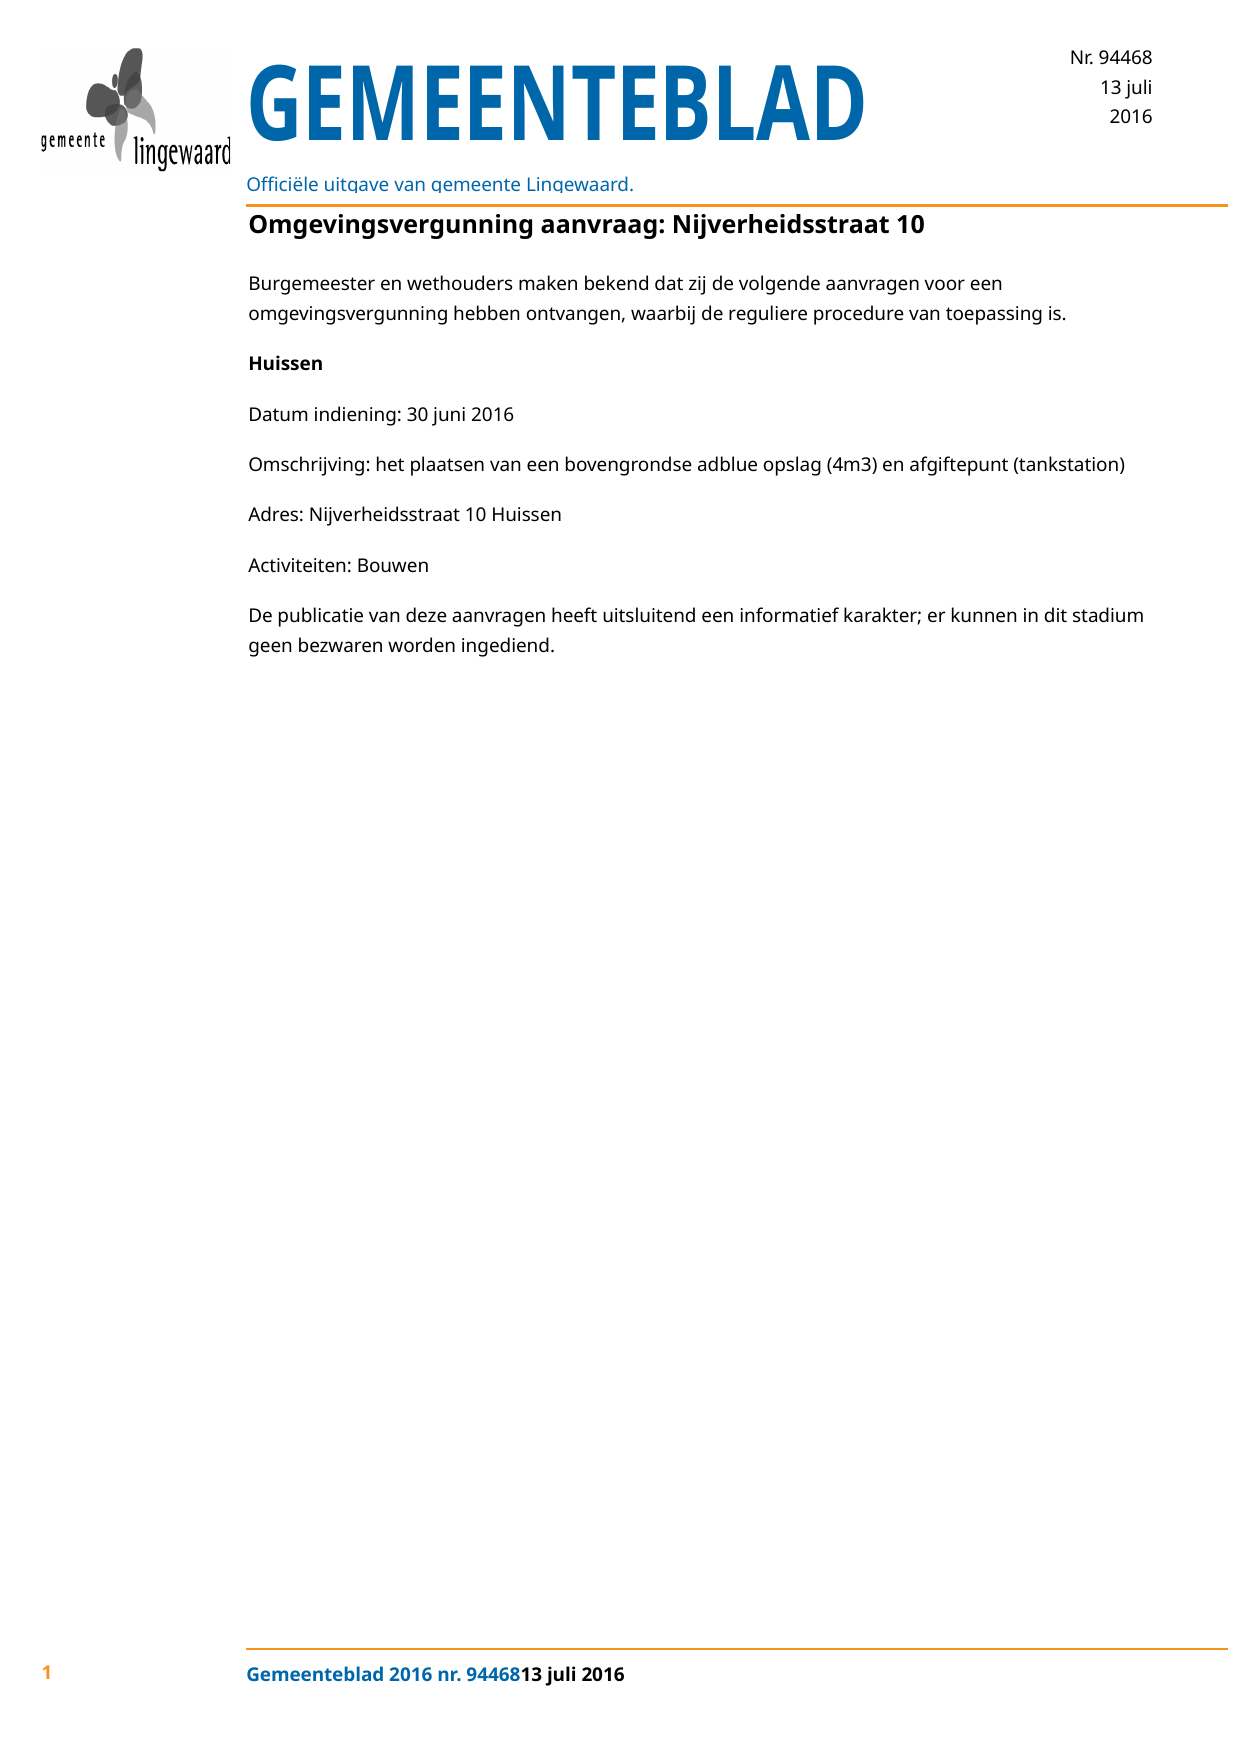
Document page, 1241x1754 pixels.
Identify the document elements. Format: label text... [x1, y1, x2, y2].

text Burgemeester en wethouders maken bekend dat zij de volgende aanvragen voor een omgevingsvergunning hebben ontvangen, waarbij de reguliere procedure van toepassing is. [248, 270, 1152, 326]
text Omgevingsvergunning aanvraag: Nijverheidsstraat 10 [248, 207, 1152, 241]
text Activiteiten: Bouwen [248, 552, 1152, 578]
picture [41, 47, 231, 172]
text Datum indiening: 30 juni 2016 [248, 401, 1152, 426]
text Omschrijving: het plaatsen van een bovengrondse adblue opslag (4m3) en afgiftepunt (tankstation) [248, 451, 1152, 477]
text Huissen [248, 350, 1152, 376]
text Adres: Nijverheidsstraat 10 Huissen [248, 502, 1152, 527]
text De publicatie van deze aanvragen heeft uitsluitend een informatief karakter; er kunnen in dit stadium geen bezwaren worden ingediend. [248, 602, 1152, 658]
